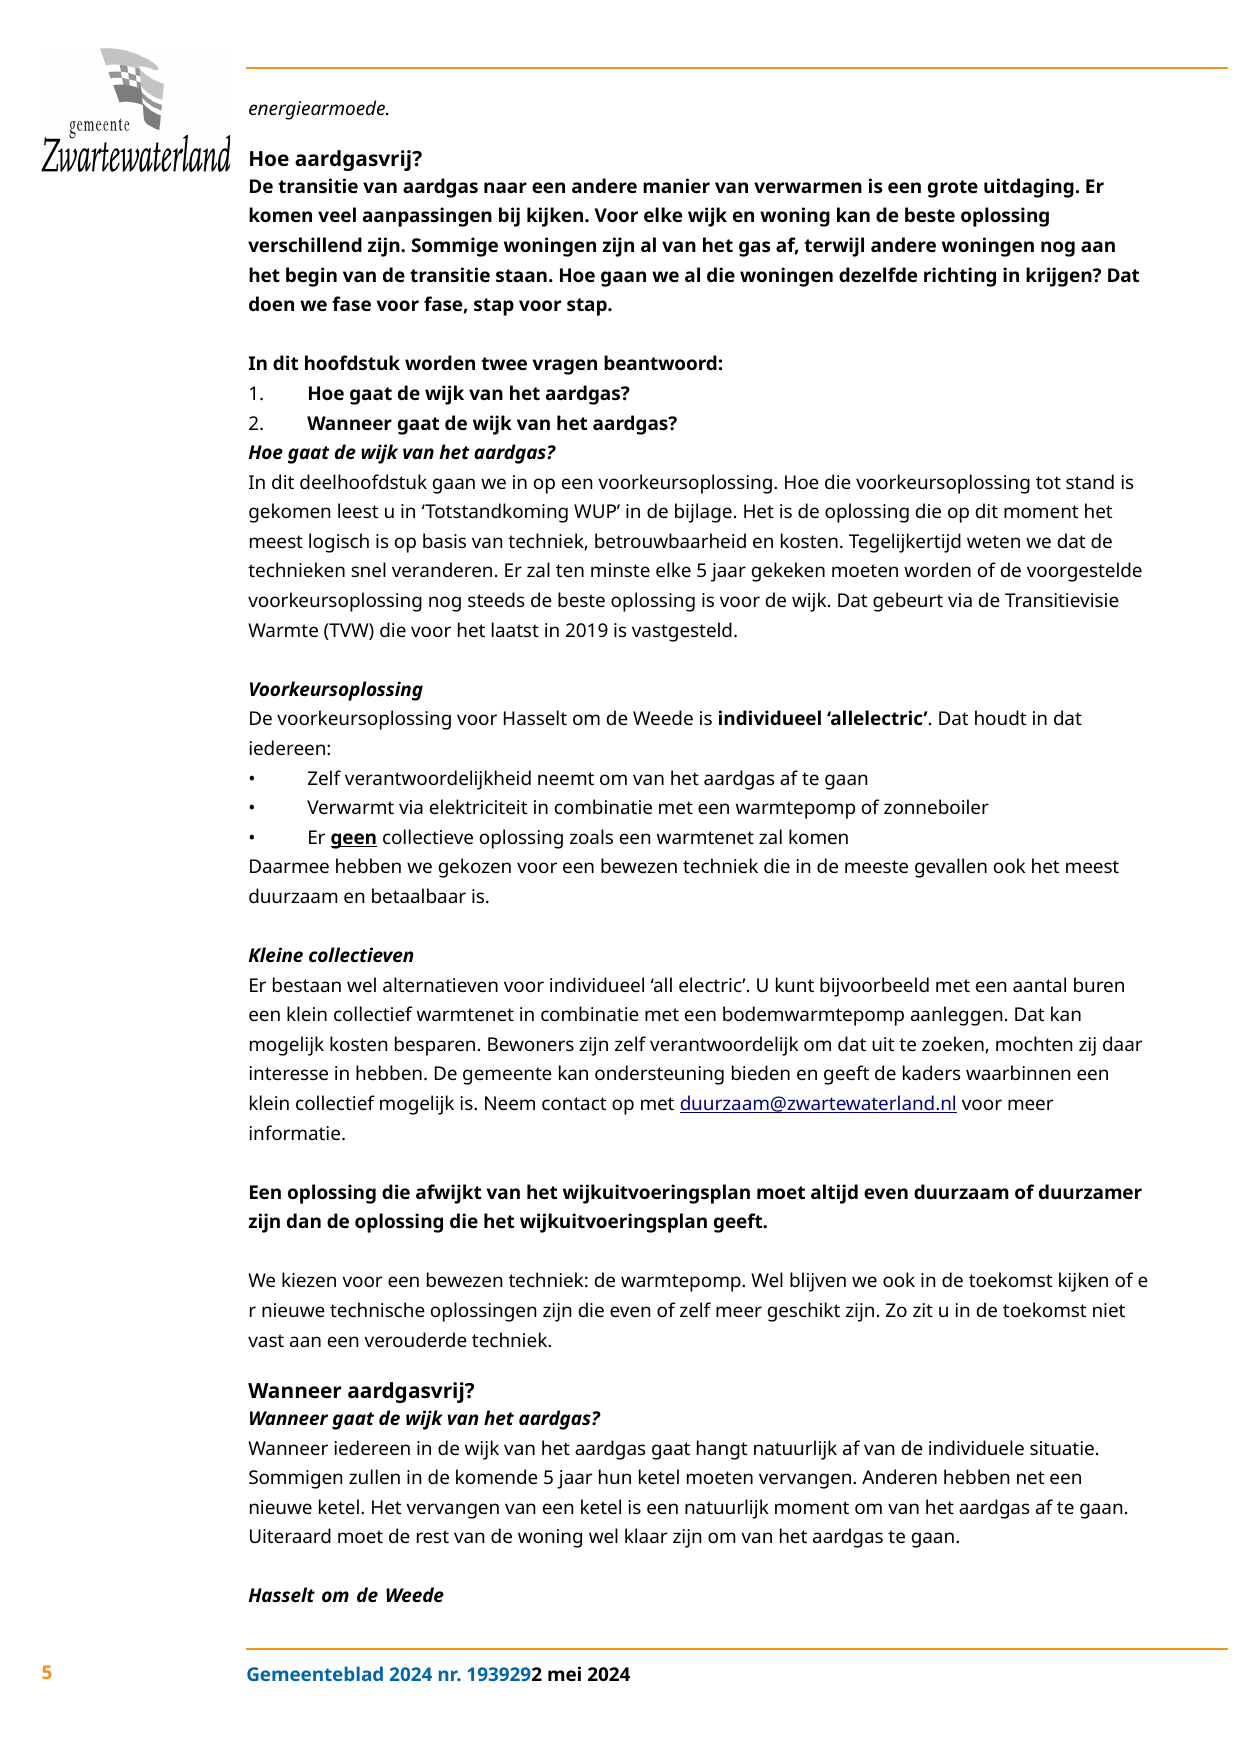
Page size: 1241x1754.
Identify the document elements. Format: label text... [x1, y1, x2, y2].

text In dit deelhoofdstuk gaan we in op een voorkeursoplossing. Hoe die voorkeursoplossing tot stand is gekomen leest u in ‘Totstandkoming WUP’ in de bijlage. Het is de oplossing die op dit moment het meest logisch is op basis van techniek, betrouwbaarheid en kosten. Tegelijkertijd weten we dat de technieken snel veranderen. Er zal ten minste elke 5 jaar gekeken moeten worden of de voorgestelde voorkeursoplossing nog steeds de beste oplossing is voor de wijk. Dat gebeurt via de Transitievisie Warmte (TVW) die voor het laatst in 2019 is vastgesteld. [248, 469, 1152, 642]
text Een oplossing die afwijkt van het wijkuitvoeringsplan moet altijd even duurzaam of duurzamer zijn dan de oplossing die het wijkuitvoeringsplan geeft. [248, 1179, 1152, 1234]
text Hoe gaat de wijk van het aardgas? [248, 439, 1152, 465]
text De voorkeursoplossing voor Hasselt om de Weede is individueel ‘allelectric’. Dat houdt in dat iedereen: [248, 706, 1152, 761]
list Zelf verantwoordelijkheid neemt om van het aardgas af te gaan [248, 765, 1152, 790]
text Kleine collectieven [248, 942, 1152, 968]
text Wanneer iedereen in de wijk van het aardgas gaat hangt natuurlijk af van de individuele situatie. Sommigen zullen in de komende 5 jaar hun ketel moeten vervangen. Anderen hebben net een nieuwe ketel. Het vervangen van een ketel is een natuurlijk moment om van het aardgas af te gaan. Uiteraard moet de rest van de woning wel klaar zijn om van het aardgas te gaan. [248, 1435, 1152, 1549]
text Wanneer gaat de wijk van het aardgas? [248, 1405, 1152, 1431]
table_header energiearmoede. [248, 95, 1152, 121]
list Hoe gaat de wijk van het aardgas? [248, 380, 1152, 406]
picture [41, 47, 231, 172]
text Daarmee hebben we gekozen voor een bewezen techniek die in de meeste gevallen ook het meest duurzaam en betaalbaar is. [248, 853, 1152, 909]
text Er bestaan wel alternatieven voor individueel ‘all electric’. U kunt bijvoorbeeld met een aantal buren een klein collectief warmtenet in combinatie met een bodemwarmtepomp aanleggen. Dat kan mogelijk kosten besparen. Bewoners zijn zelf verantwoordelijk om dat uit te zoeken, mochten zij daar interesse in hebben. De gemeente kan ondersteuning bieden en geeft de kaders waarbinnen een klein collectief mogelijk is. Neem contact op met duurzaam@zwartewaterland.nl voor meer informatie. [248, 972, 1152, 1145]
table_header We kiezen voor een bewezen techniek: de warmtepomp. Wel blijven we ook in de toekomst kijken of er nieuwe technische oplossingen zijn die even of zelf meer geschikt zijn. Zo zit u in de toekomst niet vast aan een verouderde techniek. [248, 1268, 1152, 1353]
text In dit hoofdstuk worden twee vragen beantwoord: [248, 351, 1152, 376]
text Hoe aardgasvrij? [248, 144, 1152, 173]
list Er geen collectieve oplossing zoals een warmtenet zal komen [248, 824, 1152, 849]
text Hasselt om de Weede [248, 1583, 1152, 1608]
text De transitie van aardgas naar een andere manier van verwarmen is een grote uitdaging. Er komen veel aanpassingen bij kijken. Voor elke wijk en woning kan de beste oplossing verschillend zijn. Sommige woningen zijn al van het gas af, terwijl andere woningen nog aan het begin van de transitie staan. Hoe gaan we al die woningen dezelfde richting in krijgen? Dat doen we fase voor fase, stap voor stap. [248, 173, 1152, 317]
list Verwarmt via elektriciteit in combinatie met een warmtepomp of zonneboiler [248, 794, 1152, 820]
list Wanneer gaat de wijk van het aardgas? [248, 410, 1152, 435]
text Wanneer aardgasvrij? [248, 1377, 1152, 1405]
text Voorkeursoplossing [248, 676, 1152, 702]
